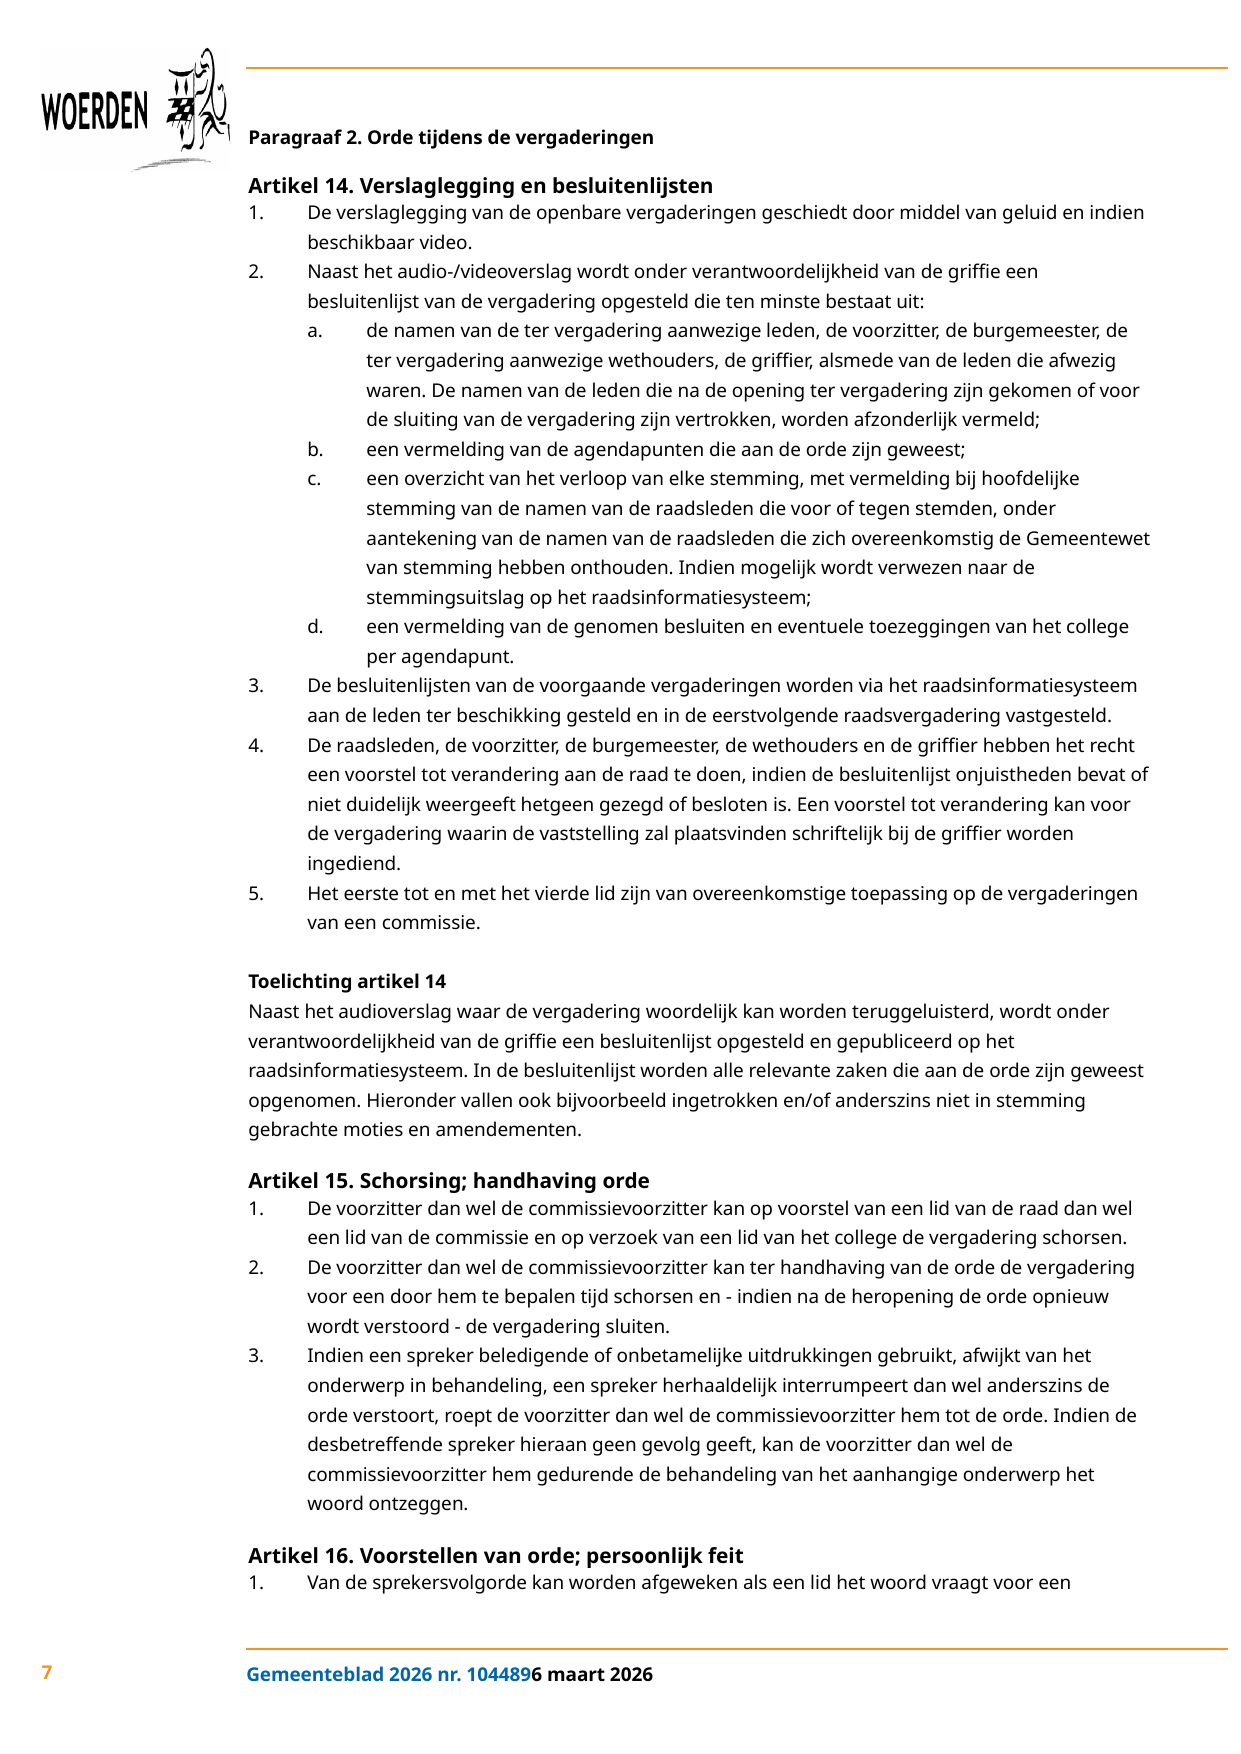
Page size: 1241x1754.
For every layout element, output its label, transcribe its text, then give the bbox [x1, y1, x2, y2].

text Artikel 14. Verslaglegging en besluitenlijsten [248, 171, 1152, 199]
list De raadsleden, de voorzitter, de burgemeester, de wethouders en de griffier hebben het recht een voorstel tot verandering aan de raad te doen, indien de besluitenlijst onjuistheden bevat of niet duidelijk weergeeft hetgeen gezegd of besloten is. Een voorstel tot verandering kan voor de vergadering waarin de vaststelling zal plaatsvinden schriftelijk bij de griffier worden ingediend. [248, 732, 1152, 876]
list Van de sprekersvolgorde kan worden afgeweken als een lid het woord vraagt voor een [248, 1569, 1152, 1595]
list de namen van de ter vergadering aanwezige leden, de voorzitter, de burgemeester, de ter vergadering aanwezige wethouders, de griffier, alsmede van de leden die afwezig waren. De namen van de leden die na de opening ter vergadering zijn gekomen of voor de sluiting van de vergadering zijn vertrokken, worden afzonderlijk vermeld; [307, 318, 1152, 432]
list De voorzitter dan wel de commissievoorzitter kan ter handhaving van de orde de vergadering voor een door hem te bepalen tijd schorsen en - indien na de heropening de orde opnieuw wordt verstoord - de vergadering sluiten. [248, 1254, 1152, 1339]
list De verslaglegging van de openbare vergaderingen geschiedt door middel van geluid en indien beschikbaar video. [248, 199, 1152, 255]
list De voorzitter dan wel de commissievoorzitter kan op voorstel van een lid van de raad dan wel een lid van de commissie en op verzoek van een lid van het college de vergadering schorsen. [248, 1195, 1152, 1250]
text Artikel 15. Schorsing; handhaving orde [248, 1166, 1152, 1195]
text Paragraaf 2. Orde tijdens de vergaderingen [248, 124, 1152, 150]
list Indien een spreker beledigende of onbetamelijke uitdrukkingen gebruikt, afwijkt van het onderwerp in behandeling, een spreker herhaaldelijk interrumpeert dan wel anderszins de orde verstoort, roept de voorzitter dan wel de commissievoorzitter hem tot de orde. Indien de desbetreffende spreker hieraan geen gevolg geeft, kan de voorzitter dan wel de commissievoorzitter hem gedurende de behandeling van het aanhangige onderwerp het woord ontzeggen. [248, 1343, 1152, 1516]
table_header Toelichting artikel 14 Naast het audioverslag waar de vergadering woordelijk kan worden teruggeluisterd, wordt onder verantwoordelijkheid van de griffie een besluitenlijst opgesteld en gepubliceerd op het raadsinformatiesysteem. In de besluitenlijst worden alle relevante zaken die aan de orde zijn geweest opgenomen. Hieronder vallen ook bijvoorbeeld ingetrokken en/of anderszins niet in stemming gebrachte moties en amendementen. [248, 969, 1152, 1142]
list Het eerste tot en met het vierde lid zijn van overeenkomstige toepassing op de vergaderingen van een commissie. [248, 880, 1152, 935]
list een vermelding van de genomen besluiten en eventuele toezeggingen van het college per agendapunt. [307, 613, 1152, 669]
list Naast het audio-/videoverslag wordt onder verantwoordelijkheid van de griffie een besluitenlijst van de vergadering opgesteld die ten minste bestaat uit: [248, 258, 1152, 314]
list een vermelding van de agendapunten die aan de orde zijn geweest; [307, 436, 1152, 462]
list een overzicht van het verloop van elke stemming, met vermelding bij hoofdelijke stemming van de namen van de raadsleden die voor of tegen stemden, onder aantekening van de namen van de raadsleden die zich overeenkomstig de Gemeentewet van stemming hebben onthouden. Indien mogelijk wordt verwezen naar de stemmingsuitslag op het raadsinformatiesysteem; [307, 466, 1152, 610]
picture [41, 47, 231, 172]
list De besluitenlijsten van de voorgaande vergaderingen worden via het raadsinformatiesysteem aan de leden ter beschikking gesteld en in de eerstvolgende raadsvergadering vastgesteld. [248, 673, 1152, 728]
text Artikel 16. Voorstellen van orde; persoonlijk feit [248, 1541, 1152, 1569]
